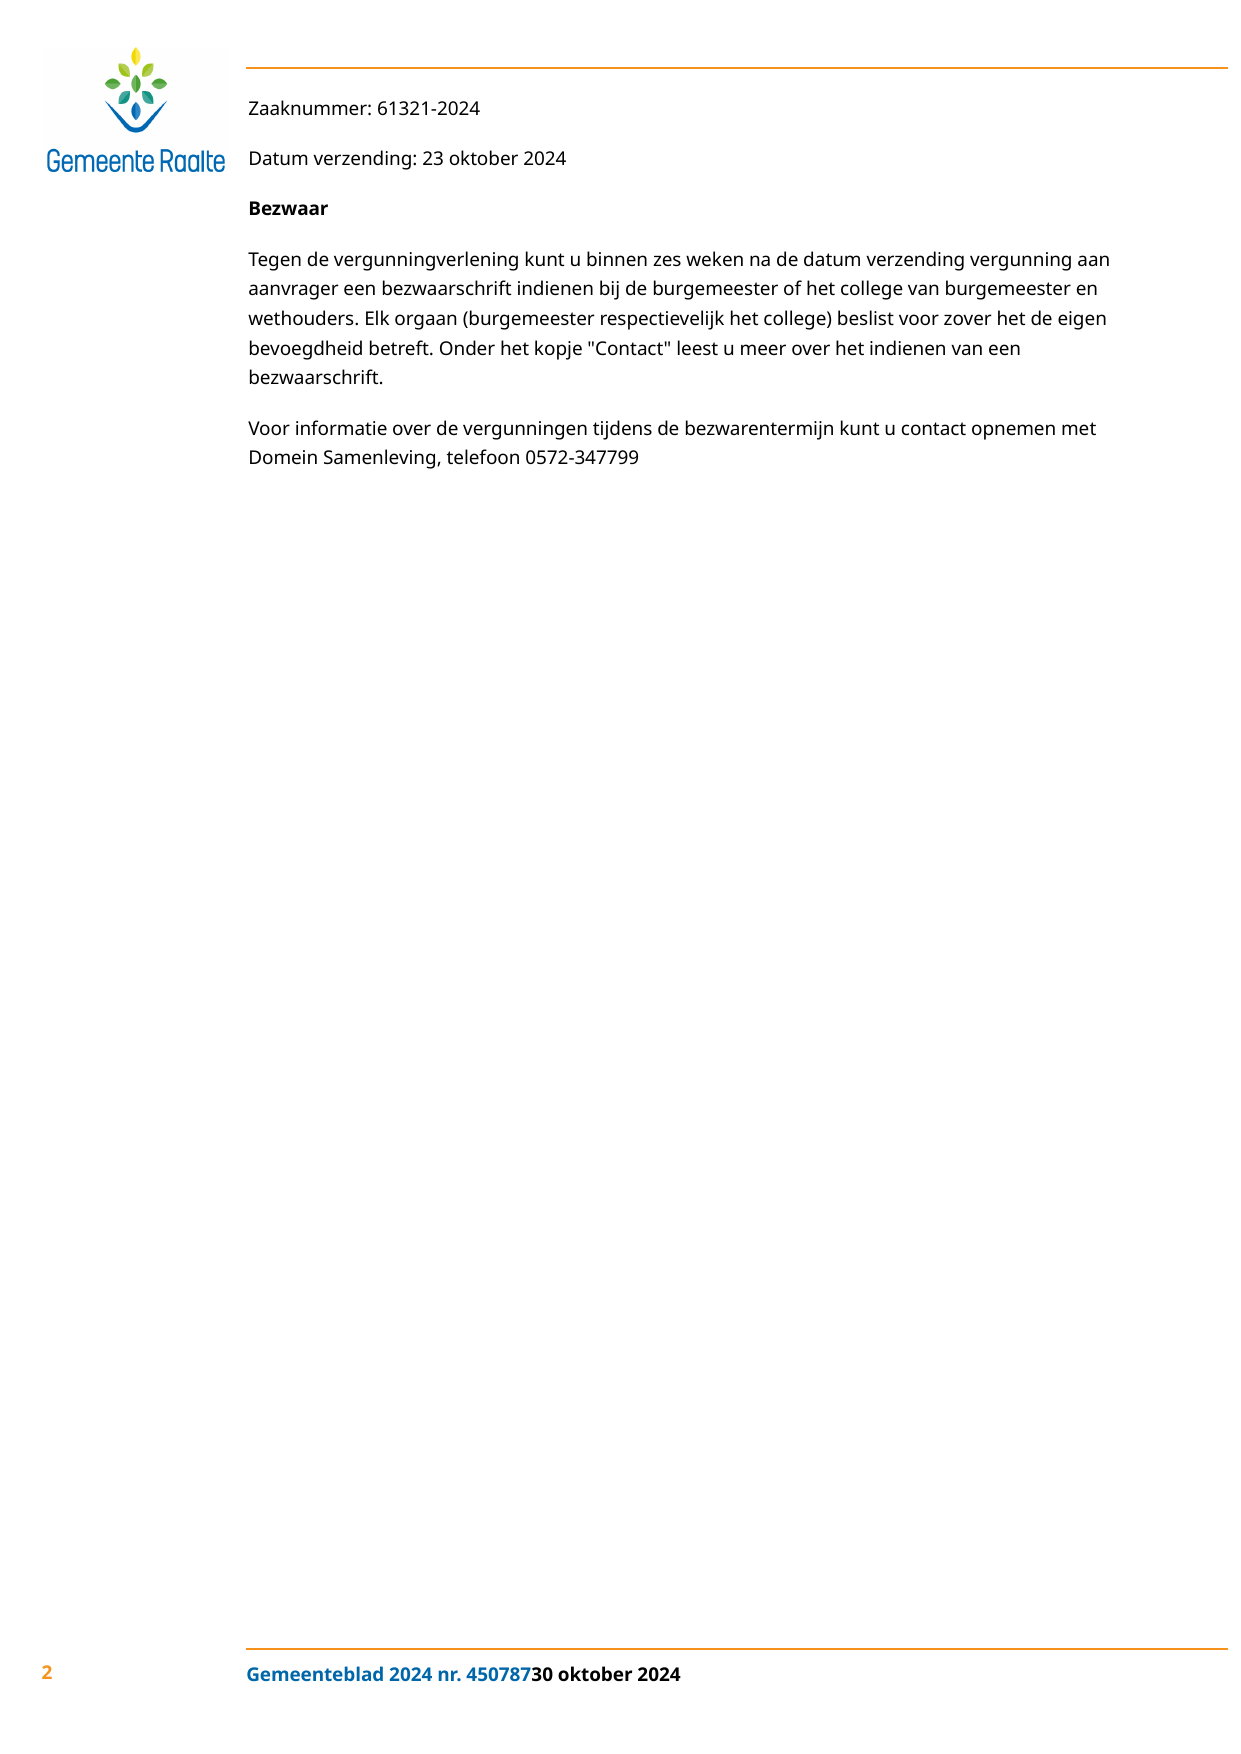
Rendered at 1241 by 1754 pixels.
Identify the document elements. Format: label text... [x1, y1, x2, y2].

text Voor informatie over de vergunningen tijdens de bezwarentermijn kunt u contact opnemen met Domein Samenleving, telefoon 0572-347799 [248, 415, 1152, 470]
text Zaaknummer: 61321-2024 [248, 95, 1152, 121]
text Bezwaar [248, 196, 1152, 221]
picture [41, 47, 231, 172]
text Datum verzending: 23 oktober 2024 [248, 145, 1152, 171]
text Tegen de vergunningverlening kunt u binnen zes weken na de datum verzending vergunning aan aanvrager een bezwaarschrift indienen bij de burgemeester of het college van burgemeester en wethouders. Elk orgaan (burgemeester respectievelijk het college) beslist voor zover het de eigen bevoegdheid betreft. Onder het kopje "Contact" leest u meer over het indienen van een bezwaarschrift. [248, 246, 1152, 390]
